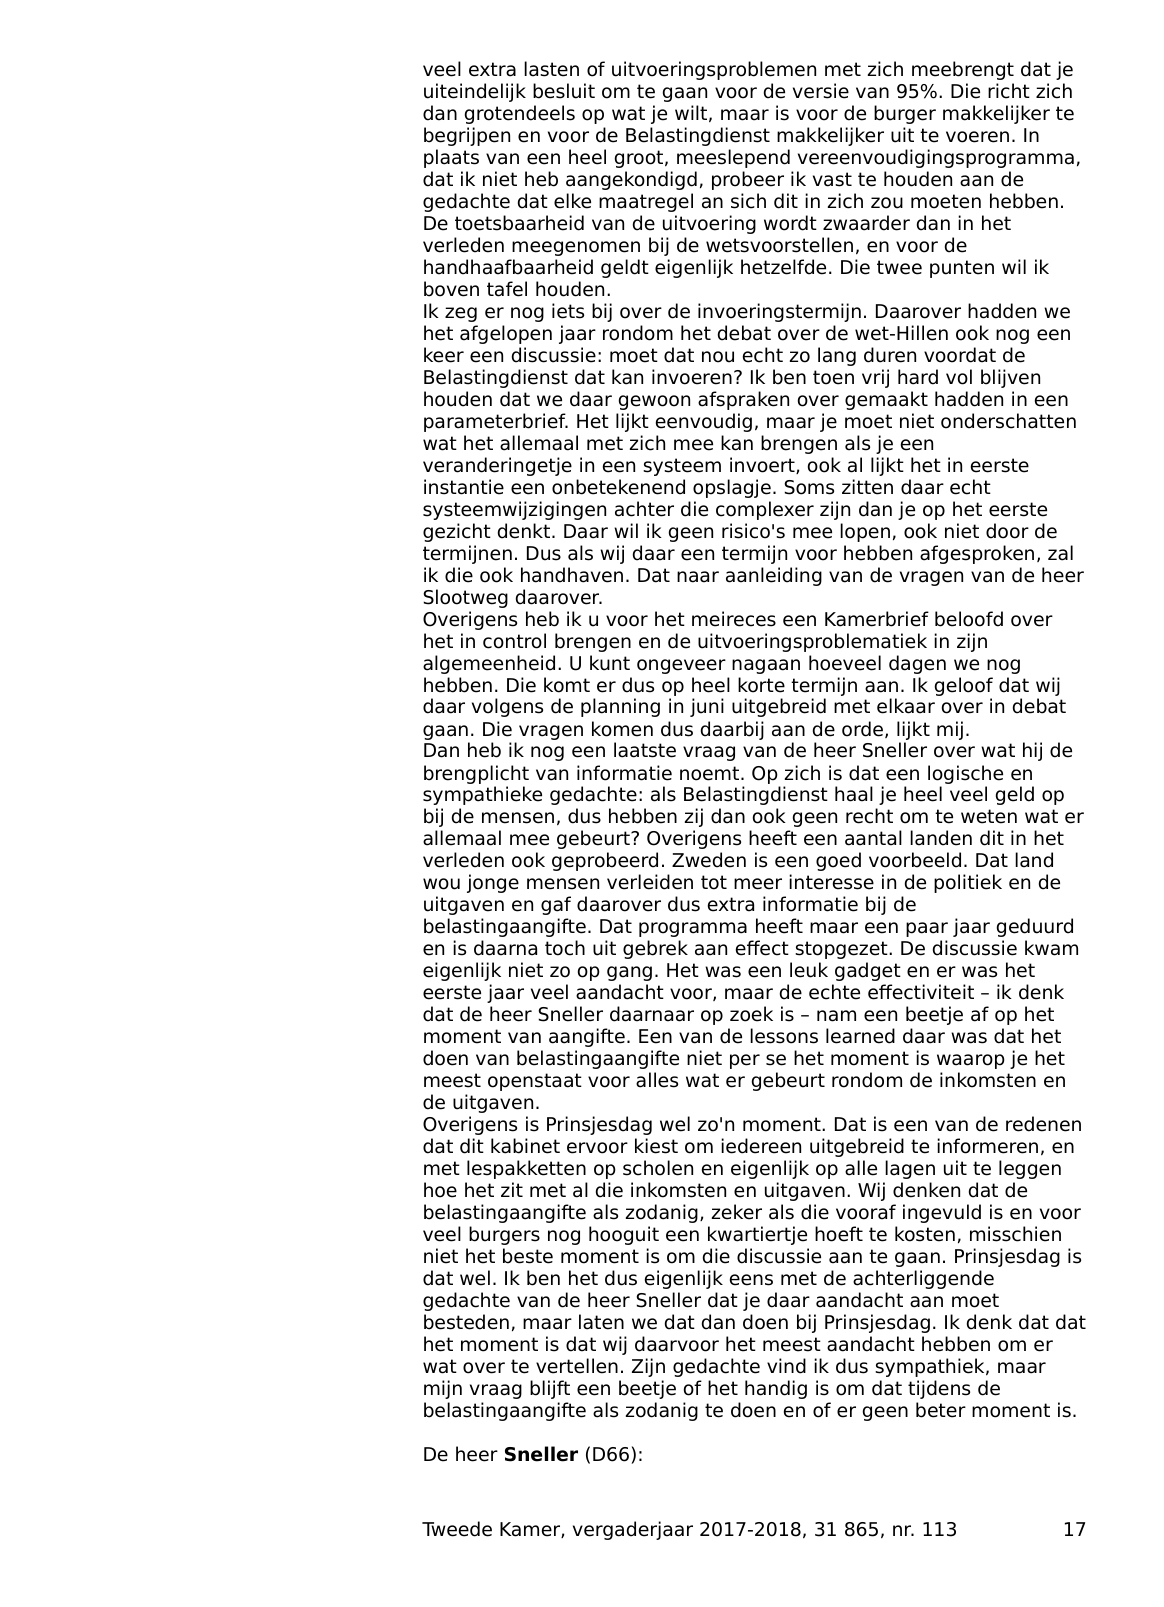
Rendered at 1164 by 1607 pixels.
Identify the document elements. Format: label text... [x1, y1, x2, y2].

text veel extra lasten of uitvoeringsproblemen met zich meebrengt dat je uiteindelijk besluit om te gaan voor de versie van 95%. Die richt zich dan grotendeels op wat je wilt, maar is voor de burger makkelijker te begrijpen en voor de Belastingdienst makkelijker uit te voeren. In plaats van een heel groot, meeslepend vereenvoudigingsprogramma, dat ik niet heb aangekondigd, probeer ik vast te houden aan de gedachte dat elke maatregel an sich dit in zich zou moeten hebben. De toetsbaarheid van de uitvoering wordt zwaarder dan in het verleden meegenomen bij de wetsvoorstellen, en voor de handhaafbaarheid geldt eigenlijk hetzelfde. Die twee punten wil ik boven tafel houden. [422, 59, 1087, 301]
text Ik zeg er nog iets bij over de invoeringstermijn. Daarover hadden we het afgelopen jaar rondom het debat over de wet-Hillen ook nog een keer een discussie: moet dat nou echt zo lang duren voordat de Belastingdienst dat kan invoeren? Ik ben toen vrij hard vol blijven houden dat we daar gewoon afspraken over gemaakt hadden in een parameterbrief. Het lijkt eenvoudig, maar je moet niet onderschatten wat het allemaal met zich mee kan brengen als je een veranderingetje in een systeem invoert, ook al lijkt het in eerste instantie een onbetekenend opslagje. Soms zitten daar echt systeemwijzigingen achter die complexer zijn dan je op het eerste gezicht denkt. Daar wil ik geen risico's mee lopen, ook niet door de termijnen. Dus als wij daar een termijn voor hebben afgesproken, zal ik die ook handhaven. Dat naar aanleiding van de vragen van de heer Slootweg daarover. [422, 301, 1087, 608]
text Overigens is Prinsjesdag wel zo'n moment. Dat is een van de redenen dat dit kabinet ervoor kiest om iedereen uitgebreid te informeren, en met lespakketten op scholen en eigenlijk op alle lagen uit te leggen hoe het zit met al die inkomsten en uitgaven. Wij denken dat de belastingaangifte als zodanig, zeker als die vooraf ingevuld is en voor veel burgers nog hooguit een kwartiertje hoeft te kosten, misschien niet het beste moment is om die discussie aan te gaan. Prinsjesdag is dat wel. Ik ben het dus eigenlijk eens met de achterliggende gedachte van de heer Sneller dat je daar aandacht aan moet besteden, maar laten we dat dan doen bij Prinsjesdag. Ik denk dat dat het moment is dat wij daarvoor het meest aandacht hebben om er wat over te vertellen. Zijn gedachte vind ik dus sympathiek, maar mijn vraag blijft een beetje of het handig is om dat tijdens de belastingaangifte als zodanig te doen en of er geen beter moment is. [422, 1114, 1087, 1422]
text Dan heb ik nog een laatste vraag van de heer Sneller over wat hij de brengplicht van informatie noemt. Op zich is dat een logische en sympathieke gedachte: als Belastingdienst haal je heel veel geld op bij de mensen, dus hebben zij dan ook geen recht om te weten wat er allemaal mee gebeurt? Overigens heeft een aantal landen dit in het verleden ook geprobeerd. Zweden is een goed voorbeeld. Dat land wou jonge mensen verleiden tot meer interesse in de politiek en de uitgaven en gaf daarover dus extra informatie bij de belastingaangifte. Dat programma heeft maar een paar jaar geduurd en is daarna toch uit gebrek aan effect stopgezet. De discussie kwam eigenlijk niet zo op gang. Het was een leuk gadget en er was het eerste jaar veel aandacht voor, maar de echte effectiviteit – ik denk dat de heer Sneller daarnaar op zoek is – nam een beetje af op het moment van aangifte. Een van de lessons learned daar was dat het doen van belastingaangifte niet per se het moment is waarop je het meest openstaat voor alles wat er gebeurt rondom de inkomsten en de uitgaven. [422, 740, 1087, 1114]
text De heer Sneller (D66): [422, 1444, 1087, 1466]
text Overigens heb ik u voor het meireces een Kamerbrief beloofd over het in control brengen en de uitvoeringsproblematiek in zijn algemeenheid. U kunt ongeveer nagaan hoeveel dagen we nog hebben. Die komt er dus op heel korte termijn aan. Ik geloof dat wij daar volgens de planning in juni uitgebreid met elkaar over in debat gaan. Die vragen komen dus daarbij aan de orde, lijkt mij. [422, 608, 1087, 740]
